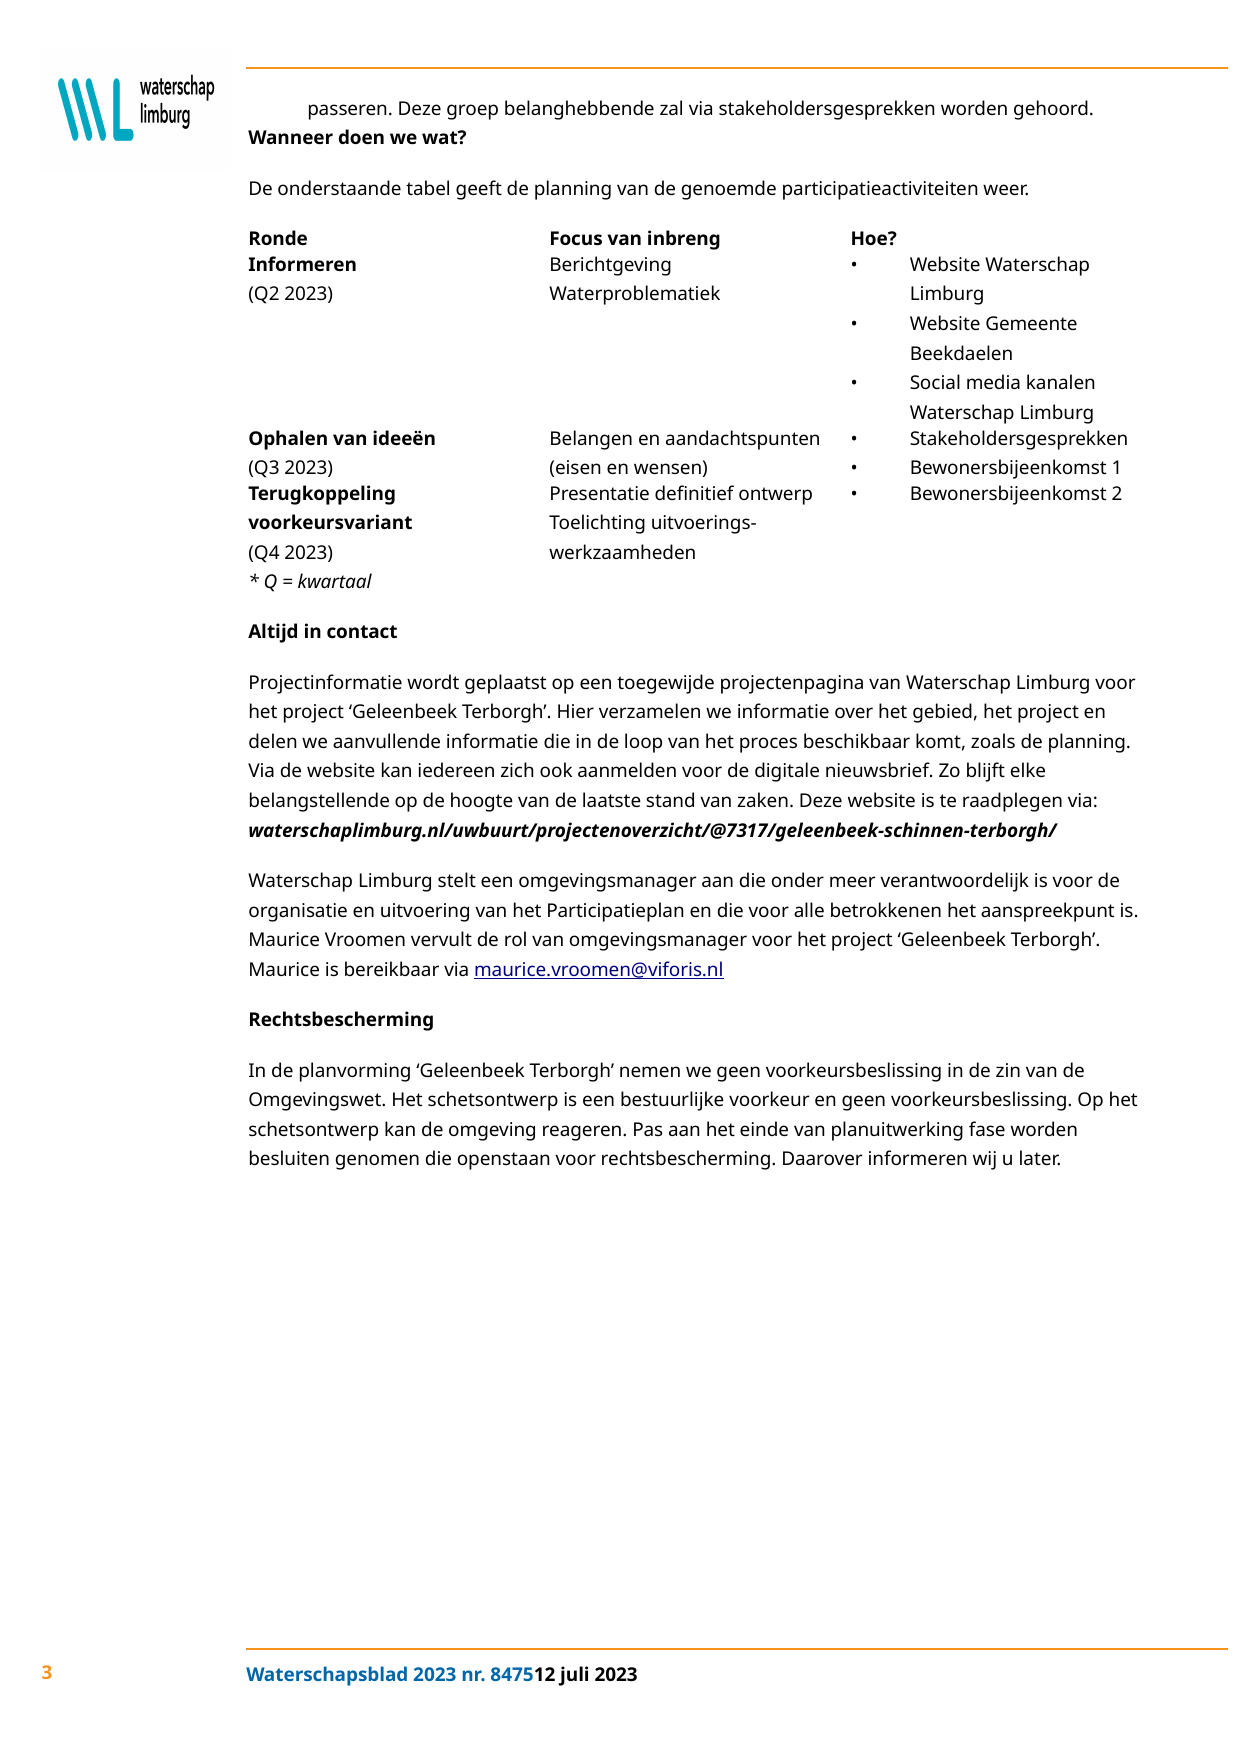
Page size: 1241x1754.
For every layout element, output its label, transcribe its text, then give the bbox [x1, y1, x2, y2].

table_header Ronde [248, 225, 549, 251]
text Waterschap Limburg stelt een omgevingsmanager aan die onder meer verantwoordelijk is voor de organisatie en uitvoering van het Participatieplan en die voor alle betrokkenen het aanspreekpunt is. Maurice Vroomen vervult de rol van omgevingsmanager voor het project ‘Geleenbeek Terborgh’. Maurice is bereikbaar via maurice.vroomen@viforis.nl [248, 867, 1152, 982]
table_header Hoe? [850, 225, 1152, 251]
text Projectinformatie wordt geplaatst op een toegewijde projectenpagina van Waterschap Limburg voor het project ‘Geleenbeek Terborgh’. Hier verzamelen we informatie over het gebied, het project en delen we aanvullende informatie die in de loop van het proces beschikbaar komt, zoals de planning. Via de website kan iedereen zich ook aanmelden voor de digitale nieuwsbrief. Zo blijft elke belangstellende op de hoogte van de laatste stand van zaken. Deze website is te raadplegen via: waterschaplimburg.nl/uwbuurt/projectenoverzicht/@7317/geleenbeek-schinnen-terborgh/ [248, 669, 1152, 843]
text * Q = kwartaal [248, 568, 1152, 594]
table_header Focus van inbreng [549, 225, 850, 251]
text De onderstaande tabel geeft de planning van de genoemde participatieactiviteiten weer. [248, 175, 1152, 201]
text In de planvorming ‘Geleenbeek Terborgh’ nemen we geen voorkeursbeslissing in de zin van de Omgevingswet. Het schetsontwerp is een bestuurlijke voorkeur en geen voorkeursbeslissing. Op het schetsontwerp kan de omgeving reageren. Pas aan het einde van planuitwerking fase worden besluiten genomen die openstaan voor rechtsbescherming. Daarover informeren wij u later. [248, 1057, 1152, 1171]
table_cell Stakeholdersgesprekken Bewonersbijeenkomst 1 [850, 425, 1152, 480]
table_cell Ophalen van ideeën (Q3 2023) [248, 425, 549, 480]
picture [41, 47, 231, 172]
table_cell Belangen en aandachtspunten (eisen en wensen) [549, 425, 850, 480]
text Rechtsbescherming [248, 1006, 1152, 1032]
table_cell Terugkoppeling voorkeursvariant (Q4 2023) [248, 480, 549, 565]
list passeren. Deze groep belanghebbende zal via stakeholdersgesprekken worden gehoord. [248, 95, 1152, 121]
text Altijd in contact [248, 618, 1152, 644]
table_cell Berichtgeving Waterproblematiek [549, 251, 850, 425]
table_cell Bewonersbijeenkomst 2 [850, 480, 1152, 565]
table_cell Informeren (Q2 2023) [248, 251, 549, 425]
table_cell Website Waterschap Limburg Website Gemeente Beekdaelen Social media kanalen Waterschap Limburg [850, 251, 1152, 425]
table_cell Presentatie definitief ontwerp Toelichting uitvoerings-werkzaamheden [549, 480, 850, 565]
text Wanneer doen we wat? [248, 124, 1152, 150]
